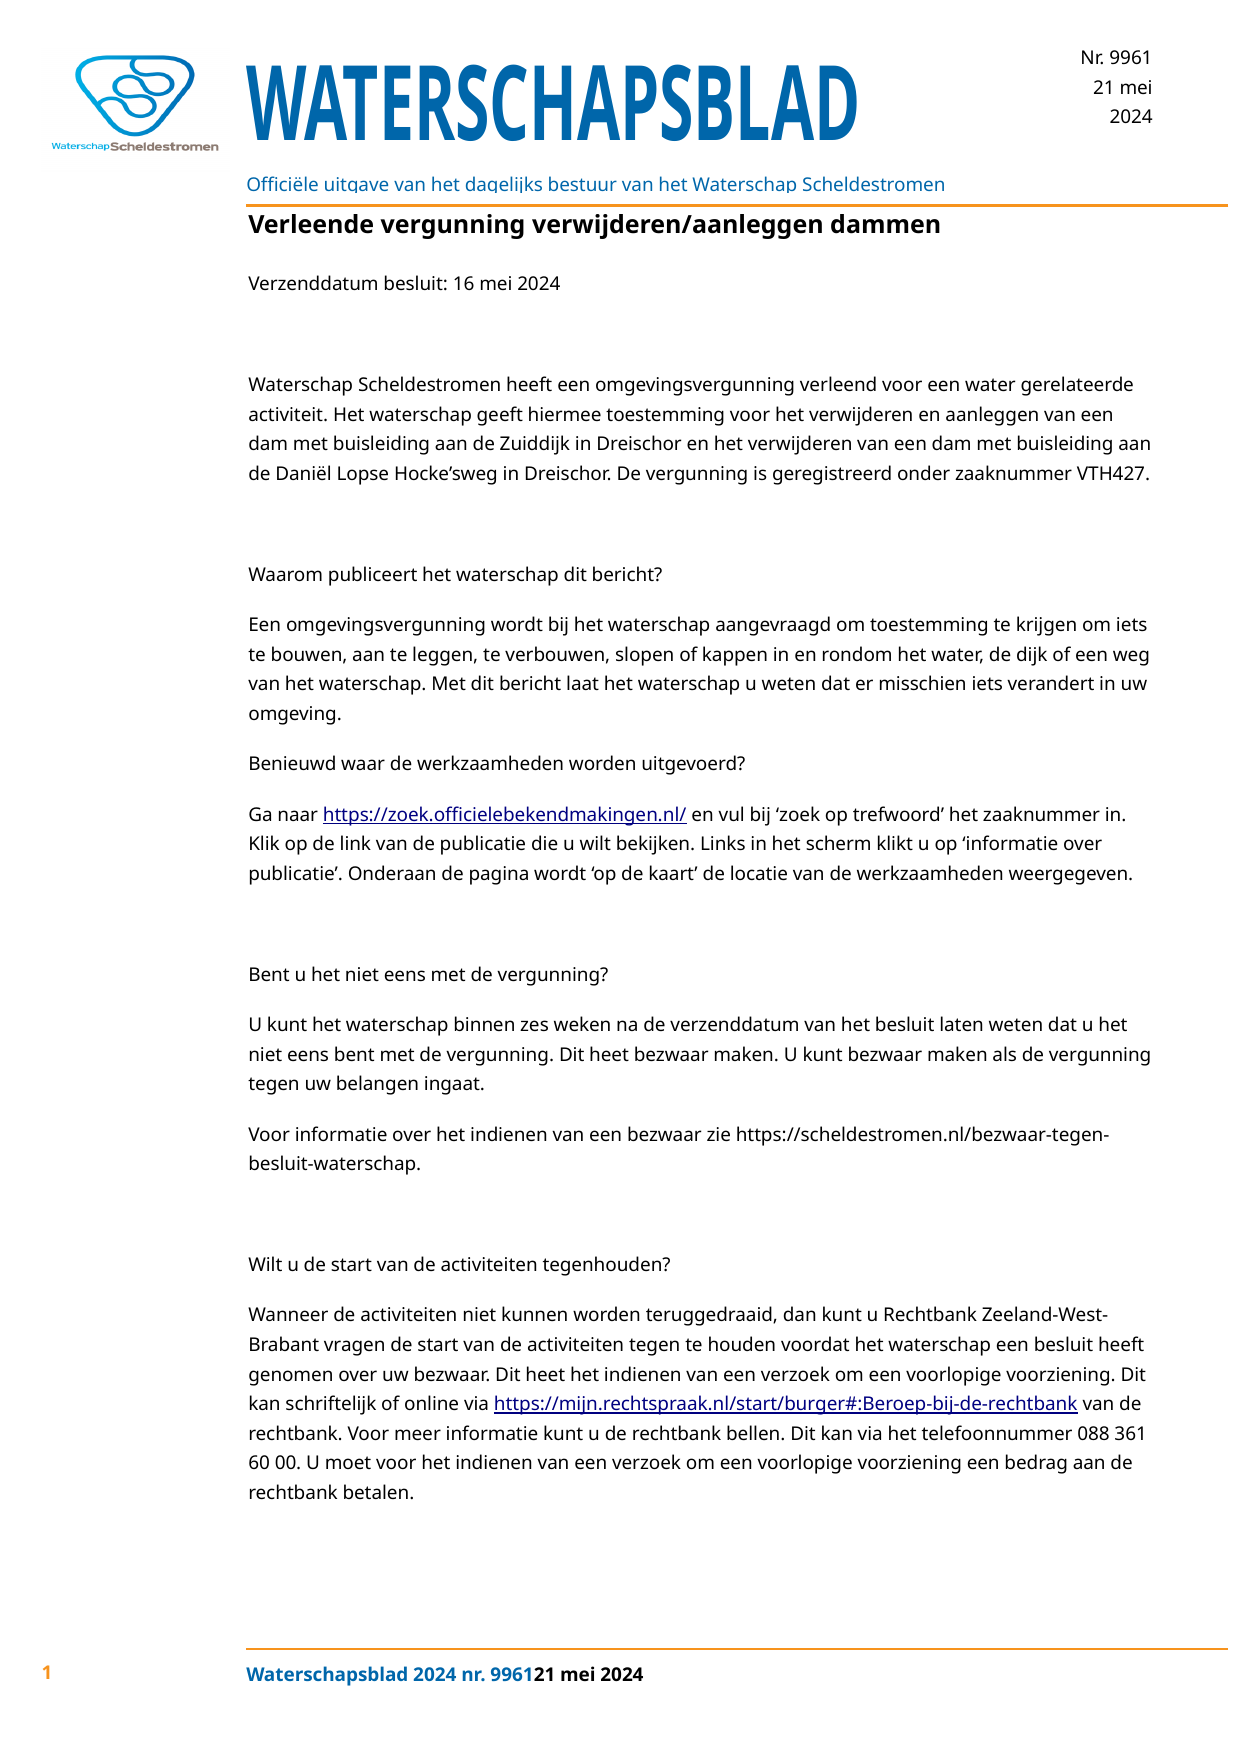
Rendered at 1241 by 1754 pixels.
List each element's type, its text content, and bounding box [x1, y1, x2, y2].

text Waterschap Scheldestromen heeft een omgevingsvergunning verleend voor een water gerelateerde activiteit. Het waterschap geeft hiermee toestemming voor het verwijderen en aanleggen van een dam met buisleiding aan de Zuiddijk in Dreischor en het verwijderen van een dam met buisleiding aan de Daniël Lopse Hocke’sweg in Dreischor. De vergunning is geregistreerd onder zaaknummer VTH427. [248, 371, 1152, 486]
picture [41, 47, 231, 172]
text Benieuwd waar de werkzaamheden worden uitgevoerd? [248, 750, 1152, 776]
text Waarom publiceert het waterschap dit bericht? [248, 561, 1152, 586]
text Ga naar https://zoek.officielebekendmakingen.nl/ en vul bij ‘zoek op trefwoord’ het zaaknummer in. Klik op de link van de publicatie die u wilt bekijken. Links in het scherm klikt u op ‘informatie over publicatie’. Onderaan de pagina wordt ‘op de kaart’ de locatie van de werkzaamheden weergegeven. [248, 801, 1152, 886]
text Een omgevingsvergunning wordt bij het waterschap aangevraagd om toestemming te krijgen om iets te bouwen, aan te leggen, te verbouwen, slopen of kappen in en rondom het water, de dijk of een weg van het waterschap. Met dit bericht laat het waterschap u weten dat er misschien iets verandert in uw omgeving. [248, 611, 1152, 726]
text Verleende vergunning verwijderen/aanleggen dammen [248, 207, 1152, 241]
text Bent u het niet eens met de vergunning? [248, 961, 1152, 986]
text Wilt u de start van de activiteiten tegenhouden? [248, 1251, 1152, 1277]
text Verzenddatum besluit: 16 mei 2024 [248, 270, 1152, 296]
text U kunt het waterschap binnen zes weken na de verzenddatum van het besluit laten weten dat u het niet eens bent met de vergunning. Dit heet bezwaar maken. U kunt bezwaar maken als de vergunning tegen uw belangen ingaat. [248, 1011, 1152, 1096]
text Voor informatie over het indienen van een bezwaar zie https://scheldestromen.nl/bezwaar-tegen-besluit-waterschap. [248, 1121, 1152, 1176]
text Wanneer de activiteiten niet kunnen worden teruggedraaid, dan kunt u Rechtbank Zeeland-West-Brabant vragen de start van de activiteiten tegen te houden voordat het waterschap een besluit heeft genomen over uw bezwaar. Dit heet het indienen van een verzoek om een voorlopige voorziening. Dit kan schriftelijk of online via https://mijn.rechtspraak.nl/start/burger#:Beroep-bij-de-rechtbank van de rechtbank. Voor meer informatie kunt u de rechtbank bellen. Dit kan via het telefoonnummer 088 361 60 00. U moet voor het indienen van een verzoek om een voorlopige voorziening een bedrag aan de rechtbank betalen. [248, 1302, 1152, 1505]
